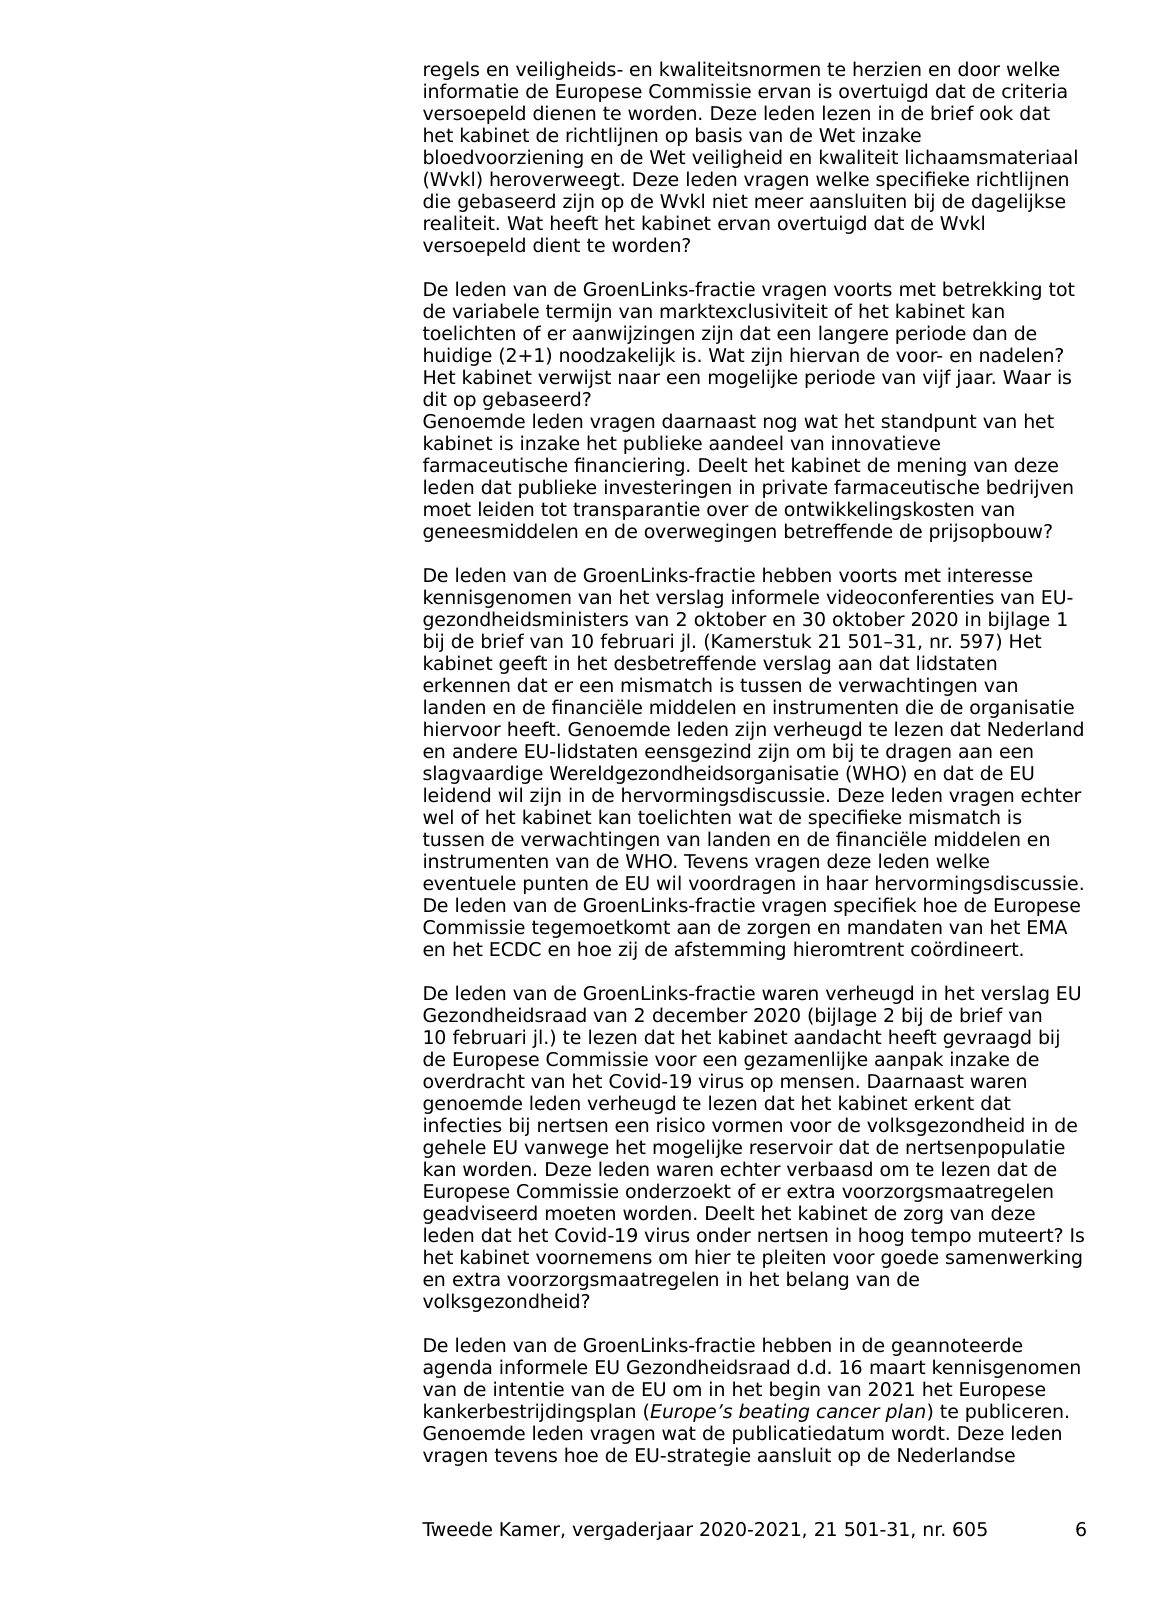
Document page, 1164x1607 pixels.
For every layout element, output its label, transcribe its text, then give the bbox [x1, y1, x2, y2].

text De leden van de GroenLinks-fractie waren verheugd in het verslag EU Gezondheidsraad van 2 december 2020 (bijlage 2 bij de brief van 10 februari jl.) te lezen dat het kabinet aandacht heeft gevraagd bij de Europese Commissie voor een gezamenlijke aanpak inzake de overdracht van het Covid-19 virus op mensen. Daarnaast waren genoemde leden verheugd te lezen dat het kabinet erkent dat infecties bij nertsen een risico vormen voor de volksgezondheid in de gehele EU vanwege het mogelijke reservoir dat de nertsenpopulatie kan worden. Deze leden waren echter verbaasd om te lezen dat de Europese Commissie onderzoekt of er extra voorzorgsmaatregelen geadviseerd moeten worden. Deelt het kabinet de zorg van deze leden dat het Covid-19 virus onder nertsen in hoog tempo muteert? Is het kabinet voornemens om hier te pleiten voor goede samenwerking en extra voorzorgsmaatregelen in het belang van de volksgezondheid? [422, 983, 1087, 1312]
text De leden van de GroenLinks-fractie hebben in de geannoteerde agenda informele EU Gezondheidsraad d.d. 16 maart kennisgenomen van de intentie van de EU om in het begin van 2021 het Europese kankerbestrijdingsplan (Europe’s beating cancer plan) te publiceren. Genoemde leden vragen wat de publicatiedatum wordt. Deze leden vragen tevens hoe de EU-strategie aansluit op de Nederlandse [422, 1335, 1087, 1467]
text De leden van de GroenLinks-fractie hebben voorts met interesse kennisgenomen van het verslag informele videoconferenties van EU-gezondheidsministers van 2 oktober en 30 oktober 2020 in bijlage 1 bij de brief van 10 februari jl. (Kamerstuk 21 501–31, nr. 597) Het kabinet geeft in het desbetreffende verslag aan dat lidstaten erkennen dat er een mismatch is tussen de verwachtingen van landen en de financiële middelen en instrumenten die de organisatie hiervoor heeft. Genoemde leden zijn verheugd te lezen dat Nederland en andere EU-lidstaten eensgezind zijn om bij te dragen aan een slagvaardige Wereldgezondheidsorganisatie (WHO) en dat de EU leidend wil zijn in de hervormingsdiscussie. Deze leden vragen echter wel of het kabinet kan toelichten wat de specifieke mismatch is tussen de verwachtingen van landen en de financiële middelen en instrumenten van de WHO. Tevens vragen deze leden welke eventuele punten de EU wil voordragen in haar hervormingsdiscussie. De leden van de GroenLinks-fractie vragen specifiek hoe de Europese Commissie tegemoetkomt aan de zorgen en mandaten van het EMA en het ECDC en hoe zij de afstemming hieromtrent coördineert. [422, 565, 1087, 961]
text regels en veiligheids- en kwaliteitsnormen te herzien en door welke informatie de Europese Commissie ervan is overtuigd dat de criteria versoepeld dienen te worden. Deze leden lezen in de brief ook dat het kabinet de richtlijnen op basis van de Wet inzake bloedvoorziening en de Wet veiligheid en kwaliteit lichaamsmateriaal (Wvkl) heroverweegt. Deze leden vragen welke specifieke richtlijnen die gebaseerd zijn op de Wvkl niet meer aansluiten bij de dagelijkse realiteit. Wat heeft het kabinet ervan overtuigd dat de Wvkl versoepeld dient te worden? [422, 59, 1087, 257]
text Genoemde leden vragen daarnaast nog wat het standpunt van het kabinet is inzake het publieke aandeel van innovatieve farmaceutische financiering. Deelt het kabinet de mening van deze leden dat publieke investeringen in private farmaceutische bedrijven moet leiden tot transparantie over de ontwikkelingskosten van geneesmiddelen en de overwegingen betreffende de prijsopbouw? [422, 411, 1087, 543]
text De leden van de GroenLinks-fractie vragen voorts met betrekking tot de variabele termijn van marktexclusiviteit of het kabinet kan toelichten of er aanwijzingen zijn dat een langere periode dan de huidige (2+1) noodzakelijk is. Wat zijn hiervan de voor- en nadelen? Het kabinet verwijst naar een mogelijke periode van vijf jaar. Waar is dit op gebaseerd? [422, 279, 1087, 411]
